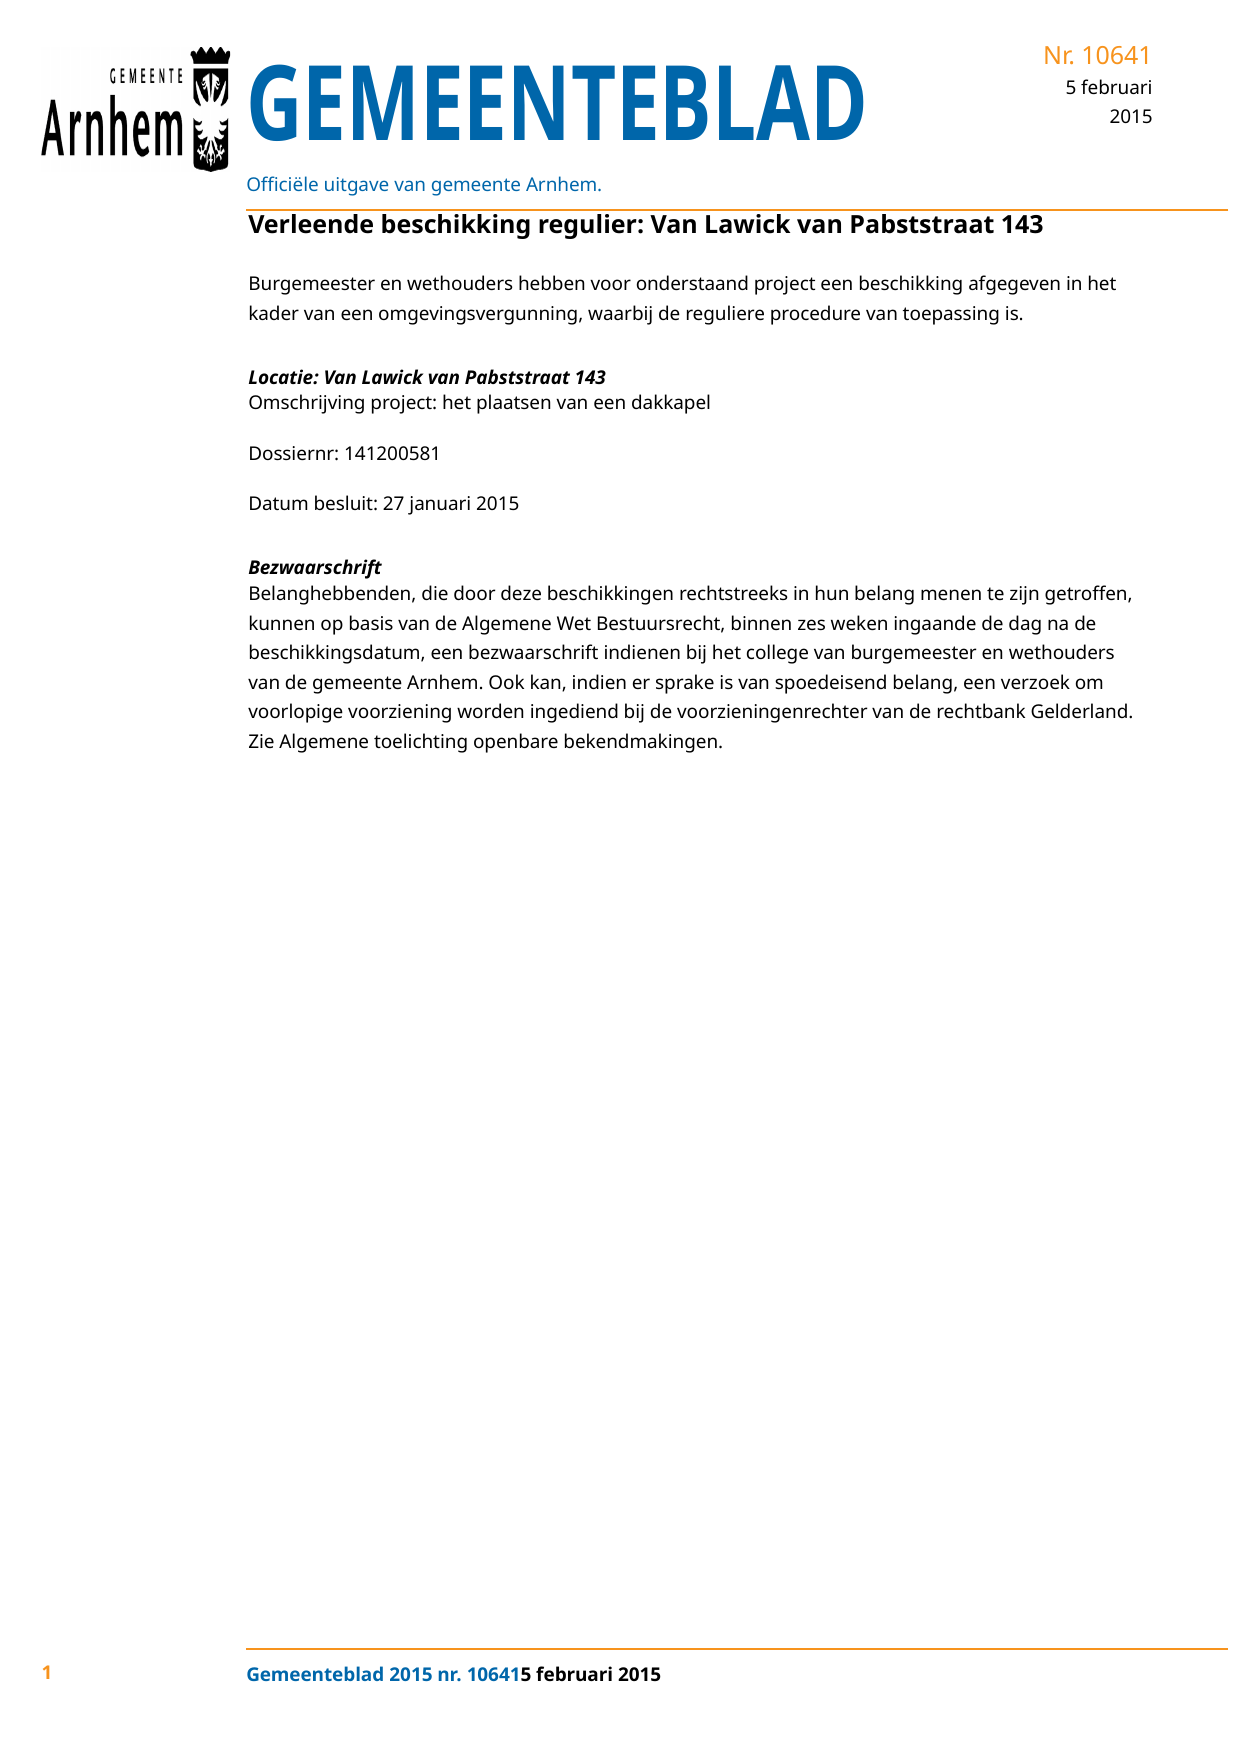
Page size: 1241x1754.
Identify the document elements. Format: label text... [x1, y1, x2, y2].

picture [41, 47, 231, 172]
text Datum besluit: 27 januari 2015 [248, 490, 1152, 516]
text Bezwaarschrift [248, 554, 1152, 580]
text Belanghebbenden, die door deze beschikkingen rechtstreeks in hun belang menen te zijn getroffen, kunnen op basis van de Algemene Wet Bestuursrecht, binnen zes weken ingaande de dag na de beschikkingsdatum, een bezwaarschrift indienen bij het college van burgemeester en wethouders van de gemeente Arnhem. Ook kan, indien er sprake is van spoedeisend belang, een verzoek om voorlopige voorziening worden ingediend bij de voorzieningenrechter van de rechtbank Gelderland. Zie Algemene toelichting openbare bekendmakingen. [248, 580, 1152, 754]
text Burgemeester en wethouders hebben voor onderstaand project een beschikking afgegeven in het kader van een omgevingsvergunning, waarbij de reguliere procedure van toepassing is. [248, 270, 1152, 326]
text Omschrijving project: het plaatsen van een dakkapel [248, 389, 1152, 415]
text Verleende beschikking regulier: Van Lawick van Pabststraat 143 [248, 211, 1152, 241]
text Dossiernr: 141200581 [248, 440, 1152, 466]
text Locatie: Van Lawick van Pabststraat 143 [248, 364, 1152, 389]
